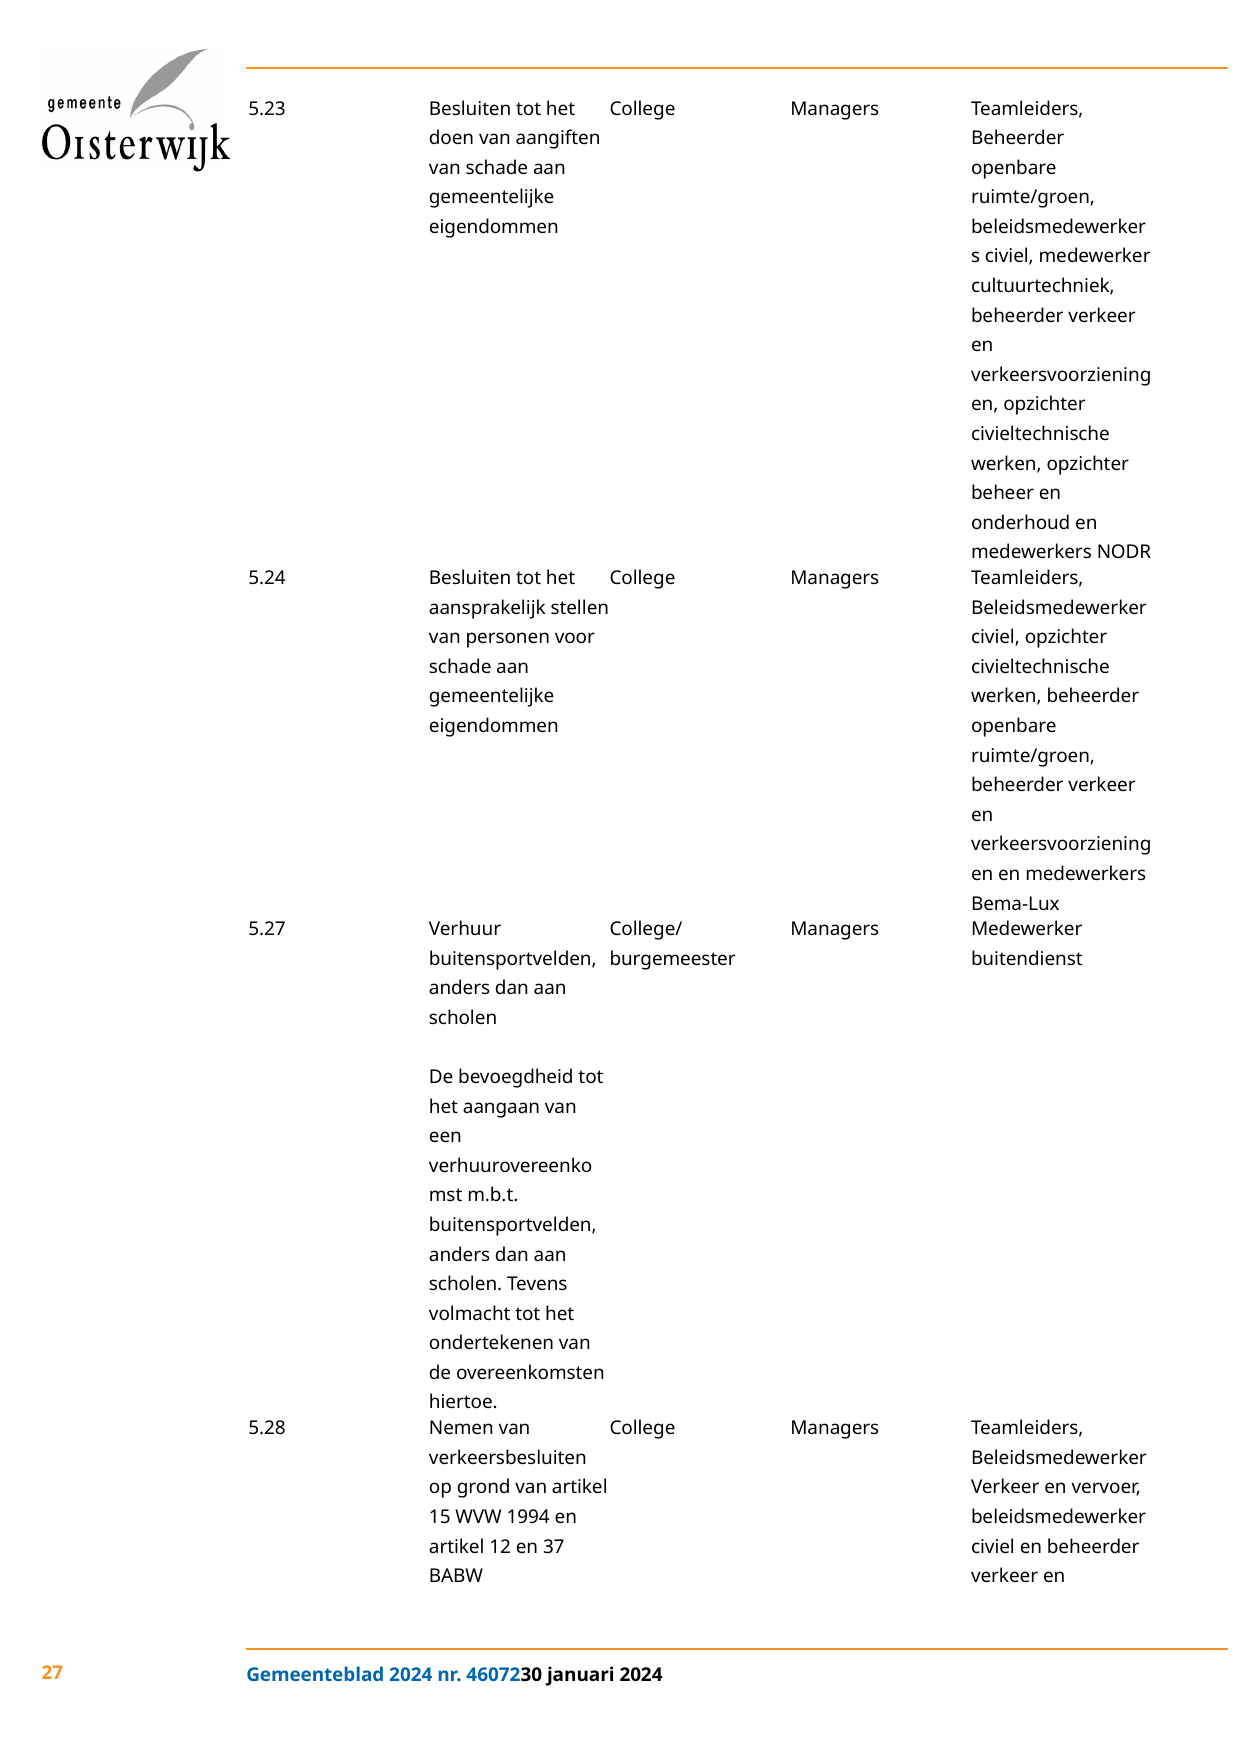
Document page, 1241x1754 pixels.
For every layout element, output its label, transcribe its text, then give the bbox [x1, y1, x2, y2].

table_cell Managers [790, 915, 971, 1414]
table_cell Medewerker buitendienst [971, 915, 1152, 1414]
table_cell Nemen van verkeersbesluiten op grond van artikel 15 WVW 1994 en artikel 12 en 37 BABW [429, 1415, 609, 1588]
table_cell College [609, 1415, 790, 1588]
table_cell 5.24 [248, 564, 429, 915]
table_cell 5.27 [248, 915, 429, 1414]
table_cell College [609, 95, 790, 564]
table_cell 5.28 [248, 1415, 429, 1588]
table_cell Managers [790, 1415, 971, 1588]
table_cell College/burgemeester [609, 915, 790, 1414]
table_cell Teamleiders, Beleidsmedewerker civiel, opzichter civieltechnische werken, beheerder openbare ruimte/groen, beheerder verkeer en verkeersvoorzieningen en medewerkers Bema-Lux [971, 564, 1152, 915]
table_cell Managers [790, 564, 971, 915]
picture [41, 47, 231, 172]
table_cell 5.23 [248, 95, 429, 564]
table_cell Besluiten tot het doen van aangiften van schade aan gemeentelijke eigendommen [429, 95, 609, 564]
table_cell College [609, 564, 790, 915]
table_cell Besluiten tot het aansprakelijk stellen van personen voor schade aan gemeentelijke eigendommen [429, 564, 609, 915]
table_cell Managers [790, 95, 971, 564]
table_cell Teamleiders, Beleidsmedewerker Verkeer en vervoer, beleidsmedewerker civiel en beheerder verkeer en [971, 1415, 1152, 1588]
table_cell Verhuur buitensportvelden, anders dan aan scholen De bevoegdheid tot het aangaan van een verhuurovereenkomst m.b.t. buitensportvelden, anders dan aan scholen. Tevens volmacht tot het ondertekenen van de overeenkomsten hiertoe. [429, 915, 609, 1414]
table_cell Teamleiders, Beheerder openbare ruimte/groen, beleidsmedewerkers civiel, medewerker cultuurtechniek, beheerder verkeer en verkeersvoorzieningen, opzichter civieltechnische werken, opzichter beheer en onderhoud en medewerkers NODR [971, 95, 1152, 564]
